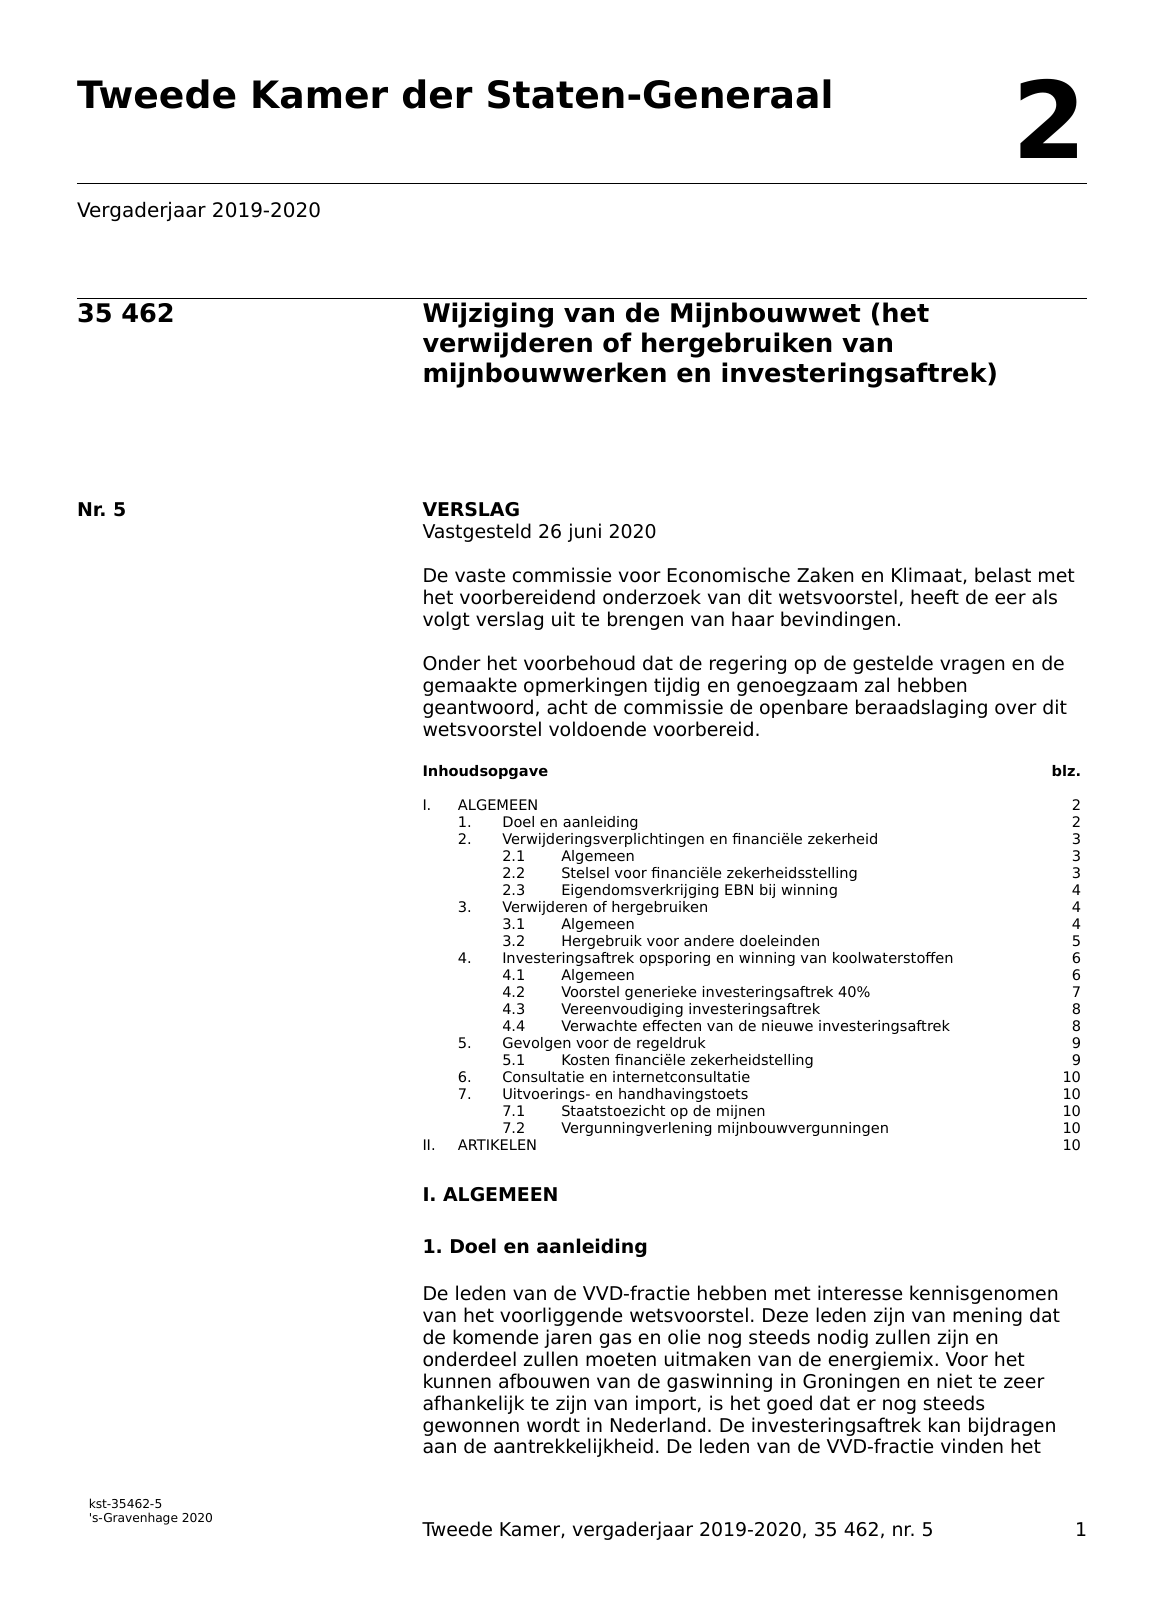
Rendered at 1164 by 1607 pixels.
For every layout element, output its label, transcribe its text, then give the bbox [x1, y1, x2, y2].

table_cell 5.1 [496, 1052, 555, 1069]
table_cell [452, 1103, 496, 1120]
table_cell 6. [452, 1069, 496, 1086]
table_cell 6 [1028, 950, 1087, 967]
table_cell 10 [1028, 1103, 1087, 1120]
subtitle I. ALGEMEEN [422, 1184, 1087, 1206]
table_cell Investeringsaftrek opsporing en winning van koolwaterstoffen [496, 950, 1027, 967]
table_cell [452, 780, 496, 797]
table_cell 4.4 [496, 1018, 555, 1035]
table_cell 4.1 [496, 967, 555, 984]
table_cell Verwachte effecten van de nieuwe investeringsaftrek [555, 1018, 1027, 1035]
table_cell ALGEMEEN [452, 797, 1027, 814]
table_cell [422, 1035, 452, 1052]
table_cell 3.1 [496, 916, 555, 933]
table_cell Vereenvoudiging investeringsaftrek [555, 1001, 1027, 1018]
table_cell [422, 814, 452, 831]
table_cell ARTIKELEN [452, 1137, 1027, 1154]
table_cell II. [422, 1137, 452, 1154]
table_cell Vergunningverlening mijnbouwvergunningen [555, 1120, 1027, 1137]
table_cell 10 [1028, 1120, 1087, 1137]
text 's-Gravenhage 2020 [88, 1511, 323, 1525]
table_cell 4 [1028, 899, 1087, 916]
table_cell 7.2 [496, 1120, 555, 1137]
table_cell [452, 916, 496, 933]
table_cell [422, 1103, 452, 1120]
table_cell [422, 1052, 452, 1069]
table_cell Algemeen [555, 967, 1027, 984]
table_cell Uitvoerings- en handhavingstoets [496, 1086, 1027, 1103]
table_header blz. [1028, 763, 1087, 780]
table_cell 3 [1028, 865, 1087, 882]
table_cell I. [422, 797, 452, 814]
table_cell 5 [1028, 933, 1087, 950]
table_cell [1028, 780, 1087, 797]
table_cell [422, 984, 452, 1001]
text De leden van de VVD-fractie hebben met interesse kennisgenomen van het voorliggende wetsvoorstel. Deze leden zijn van mening dat de komende jaren gas en olie nog steeds nodig zullen zijn en onderdeel zullen moeten uitmaken van de energiemix. Voor het kunnen afbouwen van de gaswinning in Groningen en niet te zeer afhankelijk te zijn van import, is het goed dat er nog steeds gewonnen wordt in Nederland. De investeringsaftrek kan bijdragen aan de aantrekkelijkheid. De leden van de VVD-fractie vinden het [422, 1283, 1087, 1458]
table_cell 7 [1028, 984, 1087, 1001]
table_cell [452, 882, 496, 899]
text kst-35462-5 [88, 1497, 323, 1511]
table_cell [452, 1001, 496, 1018]
table_cell 8 [1028, 1001, 1087, 1018]
table_header Inhoudsopgave [422, 763, 1027, 780]
subtitle 35 462 Wijziging van de Mijnbouwwet (het verwijderen of hergebruiken van mijnbouwwerken en investeringsaftrek) [77, 299, 1087, 388]
table_cell Consultatie en internetconsultatie [496, 1069, 1027, 1086]
table_cell Vergaderjaar 2019-2020 [77, 184, 1087, 298]
table_cell 9 [1028, 1052, 1087, 1069]
table_cell [422, 1120, 452, 1137]
table_cell Staatstoezicht op de mijnen [555, 1103, 1027, 1120]
text Onder het voorbehoud dat de regering op de gestelde vragen en de gemaakte opmerkingen tijdig en genoegzaam zal hebben geantwoord, acht de commissie de openbare beraadslaging over dit wetsvoorstel voldoende voorbereid. [422, 653, 1087, 741]
table_cell 3. [452, 899, 496, 916]
table_cell 8 [1028, 1018, 1087, 1035]
table_cell 2.1 [496, 848, 555, 865]
subtitle Nr. 5 VERSLAG [77, 499, 1087, 521]
table_cell [452, 1052, 496, 1069]
table_cell 2.2 [496, 865, 555, 882]
table_cell Algemeen [555, 916, 1027, 933]
table_cell 6 [1028, 967, 1087, 984]
table_cell [452, 848, 496, 865]
table_cell [422, 967, 452, 984]
table_cell [422, 831, 452, 848]
table_cell 10 [1028, 1086, 1087, 1103]
table_cell [422, 1086, 452, 1103]
table_cell [555, 780, 1027, 797]
table_cell [422, 865, 452, 882]
table_cell [452, 984, 496, 1001]
table_cell [452, 933, 496, 950]
table_cell 2.3 [496, 882, 555, 899]
table_cell [422, 950, 452, 967]
table_cell Eigendomsverkrijging EBN bij winning [555, 882, 1027, 899]
table_cell [422, 780, 452, 797]
table_cell 10 [1028, 1069, 1087, 1086]
table_cell Hergebruik voor andere doeleinden [555, 933, 1027, 950]
table_cell Algemeen [555, 848, 1027, 865]
table_cell Kosten financiële zekerheidstelling [555, 1052, 1027, 1069]
table_cell Doel en aanleiding [496, 814, 1027, 831]
table_cell 2. [452, 831, 496, 848]
text Vastgesteld 26 juni 2020 [422, 521, 1087, 543]
table_cell [452, 865, 496, 882]
table_cell 4.3 [496, 1001, 555, 1018]
table_cell [496, 780, 555, 797]
table_header 2 [886, 59, 1087, 183]
table_cell Voorstel generieke investeringsaftrek 40% [555, 984, 1027, 1001]
table_cell 4 [1028, 882, 1087, 899]
table_cell Gevolgen voor de regeldruk [496, 1035, 1027, 1052]
table_cell 9 [1028, 1035, 1087, 1052]
table_cell 10 [1028, 1137, 1087, 1154]
table_cell 3 [1028, 848, 1087, 865]
table_cell 7. [452, 1086, 496, 1103]
table_header Tweede Kamer der Staten-Generaal [77, 59, 886, 183]
table_cell 4.2 [496, 984, 555, 1001]
table_cell 2 [1028, 797, 1087, 814]
table_cell 4 [1028, 916, 1087, 933]
table_cell 5. [452, 1035, 496, 1052]
table_cell [422, 1001, 452, 1018]
table_cell [422, 899, 452, 916]
table_cell 3.2 [496, 933, 555, 950]
table_cell [422, 1069, 452, 1086]
table_cell [452, 1018, 496, 1035]
table_cell Verwijderingsverplichtingen en financiële zekerheid [496, 831, 1027, 848]
table_cell 7.1 [496, 1103, 555, 1120]
table_cell Verwijderen of hergebruiken [496, 899, 1027, 916]
table_cell 4. [452, 950, 496, 967]
table_cell [422, 933, 452, 950]
table_cell [452, 1120, 496, 1137]
subtitle 1. Doel en aanleiding [422, 1236, 1087, 1258]
table_cell [422, 916, 452, 933]
table_cell [422, 1018, 452, 1035]
table_cell [452, 967, 496, 984]
table_cell 3 [1028, 831, 1087, 848]
table_cell [422, 882, 452, 899]
text De vaste commissie voor Economische Zaken en Klimaat, belast met het voorbereidend onderzoek van dit wetsvoorstel, heeft de eer als volgt verslag uit te brengen van haar bevindingen. [422, 565, 1087, 631]
table_cell [422, 848, 452, 865]
table_cell Stelsel voor financiële zekerheidsstelling [555, 865, 1027, 882]
table_cell 1. [452, 814, 496, 831]
table_cell 2 [1028, 814, 1087, 831]
